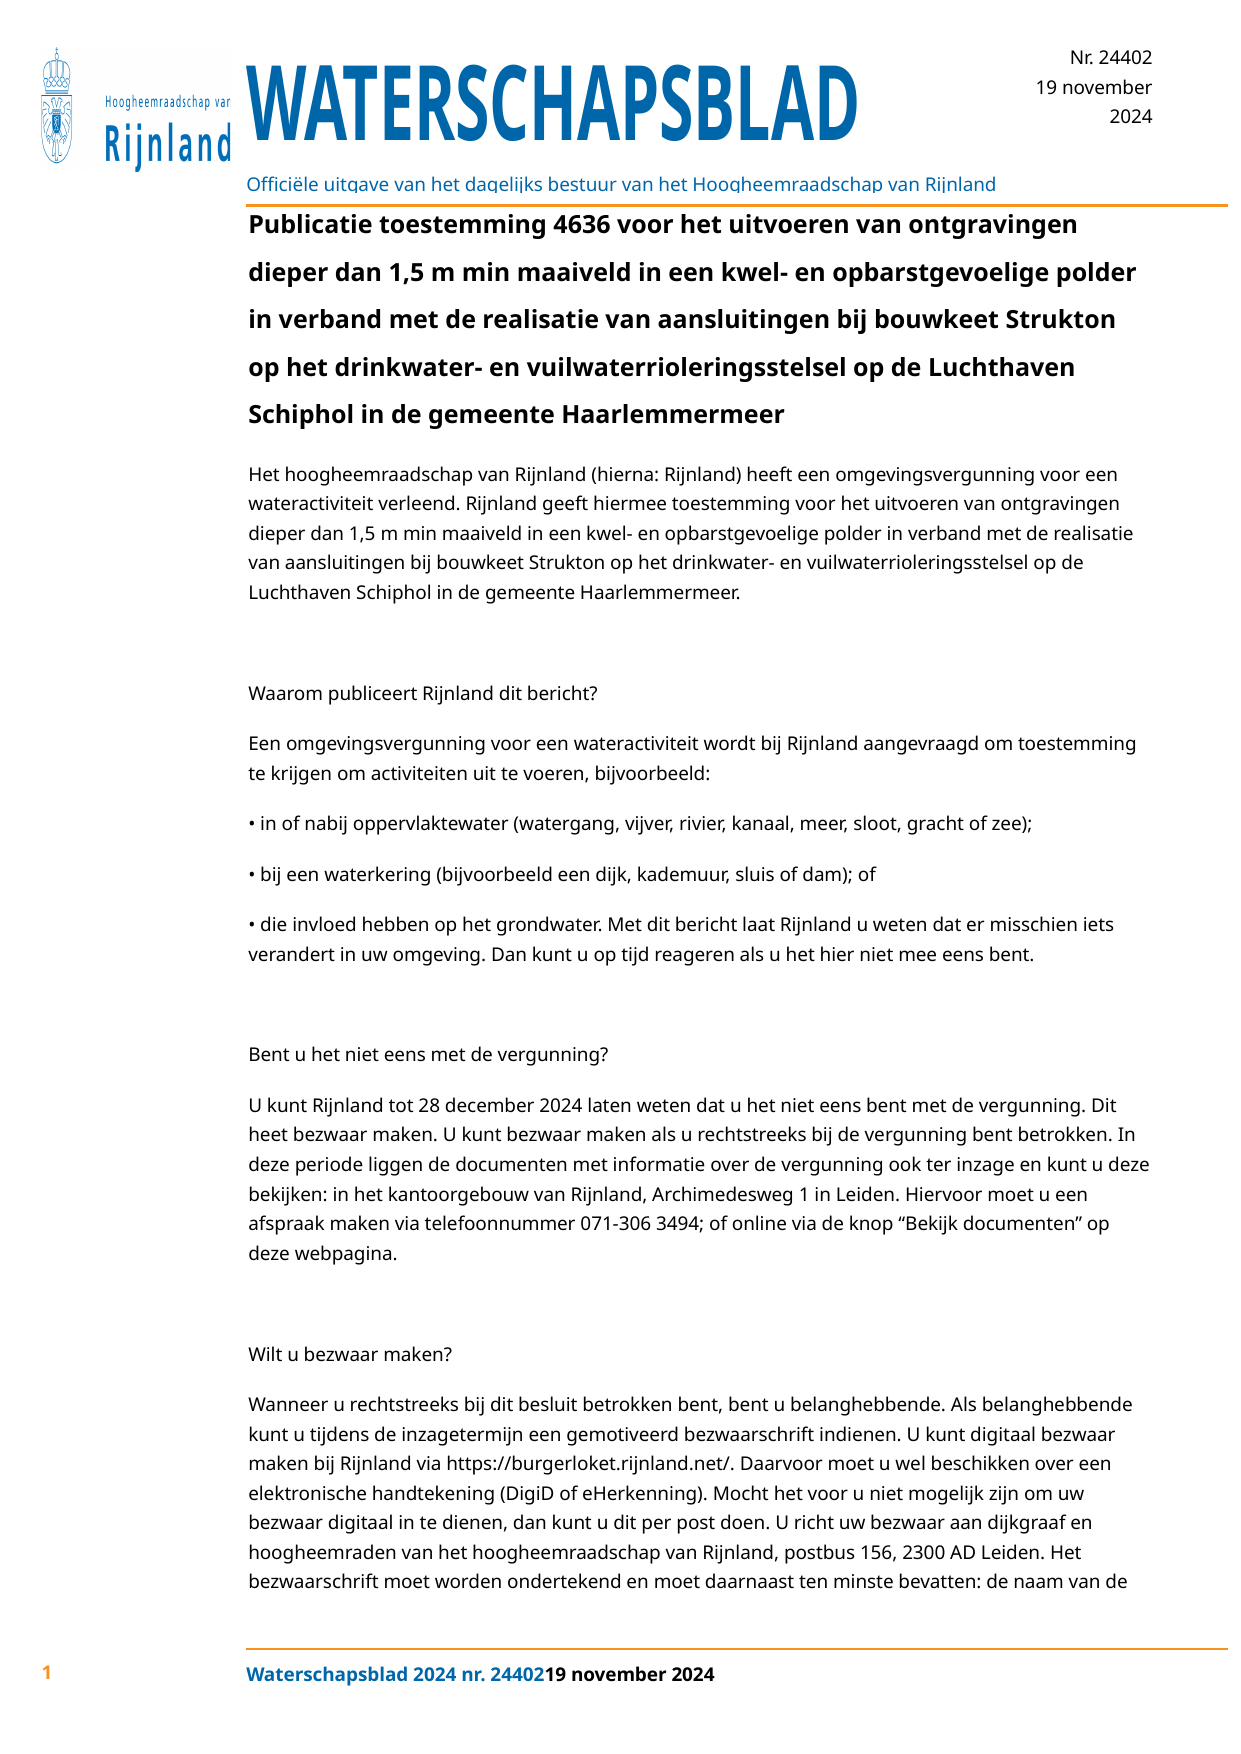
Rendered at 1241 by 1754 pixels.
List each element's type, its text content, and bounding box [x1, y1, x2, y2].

text Publicatie toestemming 4636 voor het uitvoeren van ontgravingen dieper dan 1,5 m min maaiveld in een kwel- en opbarstgevoelige polder in verband met de realisatie van aansluitingen bij bouwkeet Strukton op het drinkwater- en vuilwaterrioleringsstelsel op de Luchthaven Schiphol in de gemeente Haarlemmermeer [248, 207, 1152, 431]
text Een omgevingsvergunning voor een wateractiviteit wordt bij Rijnland aangevraagd om toestemming te krijgen om activiteiten uit te voeren, bijvoorbeeld: [248, 730, 1152, 786]
text Wilt u bezwaar maken? [248, 1341, 1152, 1366]
picture [41, 47, 231, 172]
text U kunt Rijnland tot 28 december 2024 laten weten dat u het niet eens bent met de vergunning. Dit heet bezwaar maken. U kunt bezwaar maken als u rechtstreeks bij de vergunning bent betrokken. In deze periode liggen de documenten met informatie over de vergunning ook ter inzage en kunt u deze bekijken: in het kantoorgebouw van Rijnland, Archimedesweg 1 in Leiden. Hiervoor moet u een afspraak maken via telefoonnummer 071-306 3494; of online via de knop “Bekijk documenten” op deze webpagina. [248, 1092, 1152, 1266]
text Wanneer u rechtstreeks bij dit besluit betrokken bent, bent u belanghebbende. Als belanghebbende kunt u tijdens de inzagetermijn een gemotiveerd bezwaarschrift indienen. U kunt digitaal bezwaar maken bij Rijnland via https://burgerloket.rijnland.net/. Daarvoor moet u wel beschikken over een elektronische handtekening (DigiD of eHerkenning). Mocht het voor u niet mogelijk zijn om uw bezwaar digitaal in te dienen, dan kunt u dit per post doen. U richt uw bezwaar aan dijkgraaf en hoogheemraden van het hoogheemraadschap van Rijnland, postbus 156, 2300 AD Leiden. Het bezwaarschrift moet worden ondertekend en moet daarnaast ten minste bevatten: de naam van de [248, 1391, 1152, 1594]
text • die invloed hebben op het grondwater. Met dit bericht laat Rijnland u weten dat er misschien iets verandert in uw omgeving. Dan kunt u op tijd reageren als u het hier niet mee eens bent. [248, 911, 1152, 966]
text Bent u het niet eens met de vergunning? [248, 1042, 1152, 1067]
text Het hoogheemraadschap van Rijnland (hierna: Rijnland) heeft een omgevingsvergunning voor een wateractiviteit verleend. Rijnland geeft hiermee toestemming voor het uitvoeren van ontgravingen dieper dan 1,5 m min maaiveld in een kwel- en opbarstgevoelige polder in verband met de realisatie van aansluitingen bij bouwkeet Strukton op het drinkwater- en vuilwaterrioleringsstelsel op de Luchthaven Schiphol in de gemeente Haarlemmermeer. [248, 461, 1152, 605]
text • bij een waterkering (bijvoorbeeld een dijk, kademuur, sluis of dam); of [248, 861, 1152, 886]
text • in of nabij oppervlaktewater (watergang, vijver, rivier, kanaal, meer, sloot, gracht of zee); [248, 810, 1152, 836]
text Waarom publiceert Rijnland dit bericht? [248, 680, 1152, 706]
